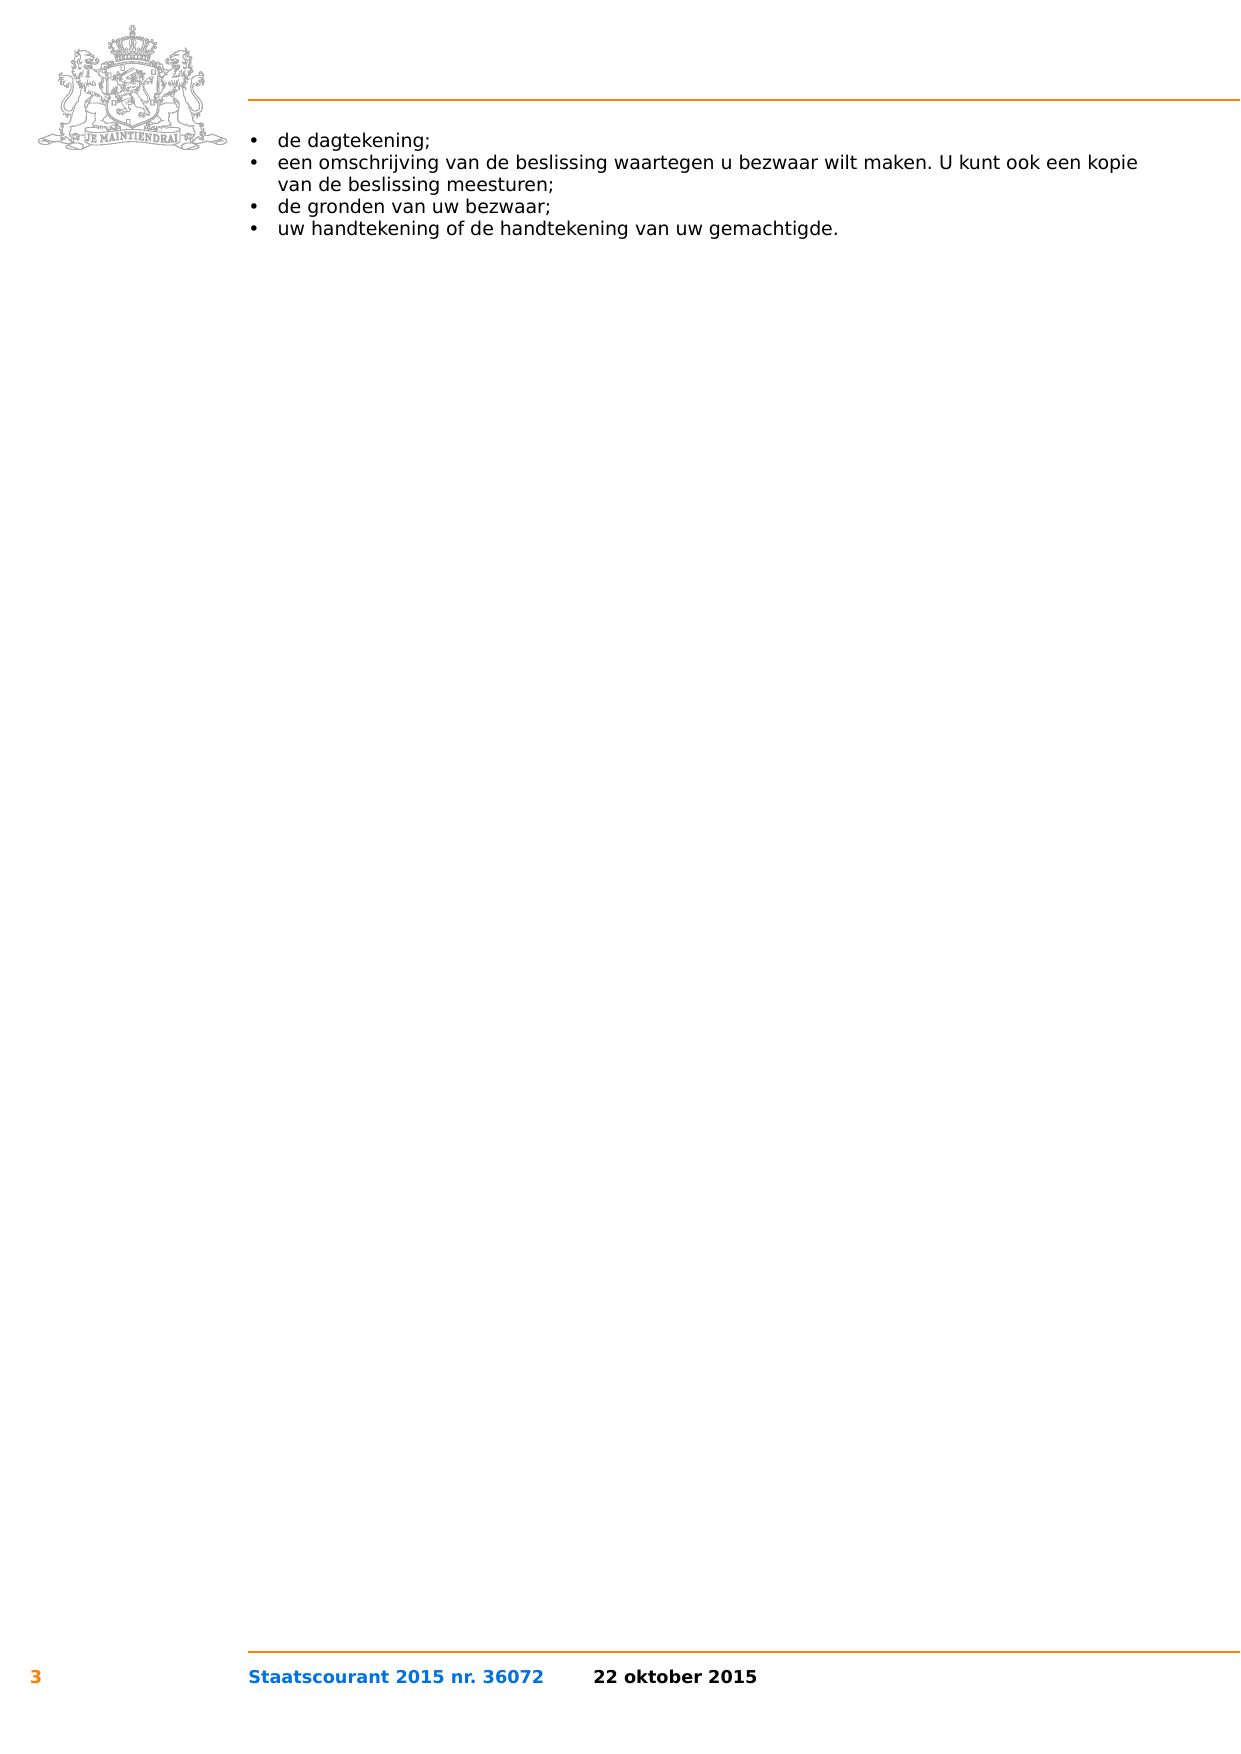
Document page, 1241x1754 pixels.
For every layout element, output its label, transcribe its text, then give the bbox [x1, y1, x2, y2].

text • een omschrijving van de beslissing waartegen u bezwaar wilt maken. U kunt ook een kopie van de beslissing meesturen; [248, 152, 1163, 196]
text • de gronden van uw bezwaar; [248, 196, 1163, 218]
text • uw handtekening of de handtekening van uw gemachtigde. [248, 218, 1163, 240]
text • de dagtekening; [248, 130, 1163, 152]
picture [38, 25, 227, 150]
